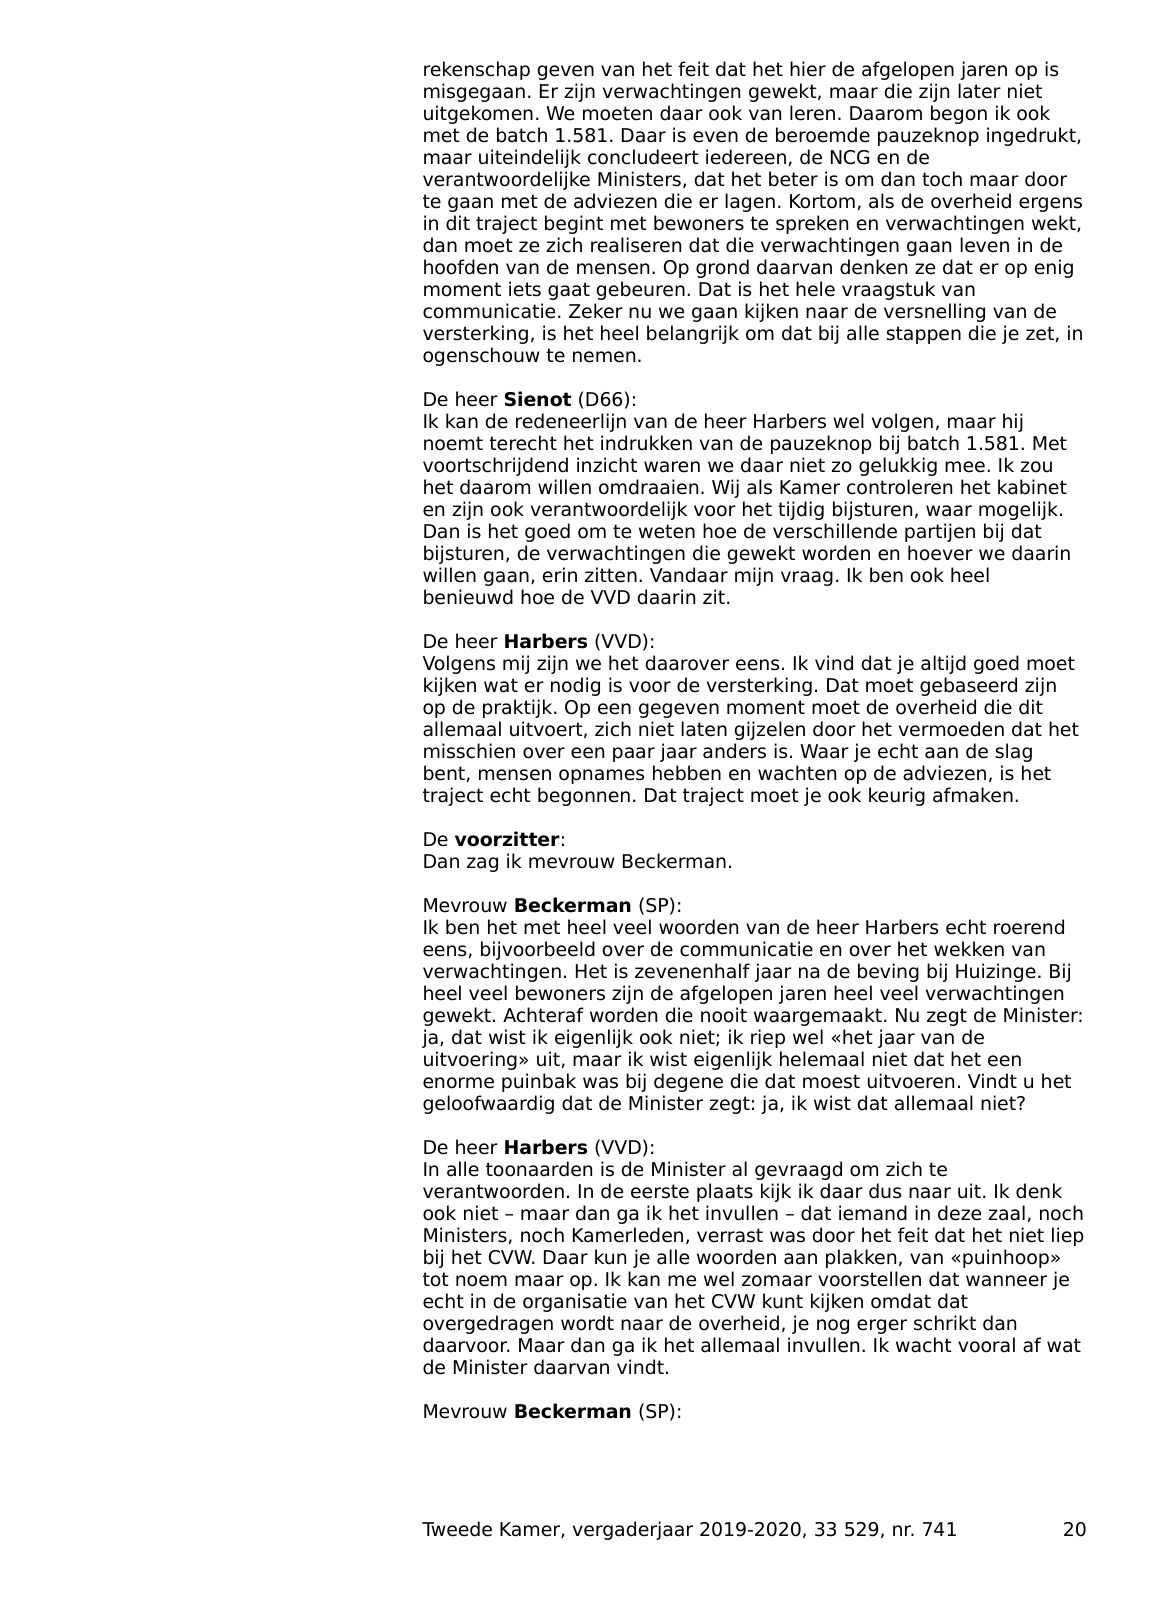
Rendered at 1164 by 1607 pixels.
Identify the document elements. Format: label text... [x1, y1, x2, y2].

text Mevrouw Beckerman (SP): [422, 895, 1087, 917]
text Ik kan de redeneerlijn van de heer Harbers wel volgen, maar hij noemt terecht het indrukken van de pauzeknop bij batch 1.581. Met voortschrijdend inzicht waren we daar niet zo gelukkig mee. Ik zou het daarom willen omdraaien. Wij als Kamer controleren het kabinet en zijn ook verantwoordelijk voor het tijdig bijsturen, waar mogelijk. Dan is het goed om te weten hoe de verschillende partijen bij dat bijsturen, de verwachtingen die gewekt worden en hoever we daarin willen gaan, erin zitten. Vandaar mijn vraag. Ik ben ook heel benieuwd hoe de VVD daarin zit. [422, 411, 1087, 609]
text De heer Harbers (VVD): [422, 631, 1087, 653]
text Ik ben het met heel veel woorden van de heer Harbers echt roerend eens, bijvoorbeeld over de communicatie en over het wekken van verwachtingen. Het is zevenenhalf jaar na de beving bij Huizinge. Bij heel veel bewoners zijn de afgelopen jaren heel veel verwachtingen gewekt. Achteraf worden die nooit waargemaakt. Nu zegt de Minister: ja, dat wist ik eigenlijk ook niet; ik riep wel «het jaar van de uitvoering» uit, maar ik wist eigenlijk helemaal niet dat het een enorme puinbak was bij degene die dat moest uitvoeren. Vindt u het geloofwaardig dat de Minister zegt: ja, ik wist dat allemaal niet? [422, 917, 1087, 1115]
text De heer Sienot (D66): [422, 389, 1087, 411]
text rekenschap geven van het feit dat het hier de afgelopen jaren op is misgegaan. Er zijn verwachtingen gewekt, maar die zijn later niet uitgekomen. We moeten daar ook van leren. Daarom begon ik ook met de batch 1.581. Daar is even de beroemde pauzeknop ingedrukt, maar uiteindelijk concludeert iedereen, de NCG en de verantwoordelijke Ministers, dat het beter is om dan toch maar door te gaan met de adviezen die er lagen. Kortom, als de overheid ergens in dit traject begint met bewoners te spreken en verwachtingen wekt, dan moet ze zich realiseren dat die verwachtingen gaan leven in de hoofden van de mensen. Op grond daarvan denken ze dat er op enig moment iets gaat gebeuren. Dat is het hele vraagstuk van communicatie. Zeker nu we gaan kijken naar de versnelling van de versterking, is het heel belangrijk om dat bij alle stappen die je zet, in ogenschouw te nemen. [422, 59, 1087, 367]
text De heer Harbers (VVD): [422, 1137, 1087, 1159]
text De voorzitter: [422, 829, 1087, 851]
text Dan zag ik mevrouw Beckerman. [422, 851, 1087, 873]
text In alle toonaarden is de Minister al gevraagd om zich te verantwoorden. In de eerste plaats kijk ik daar dus naar uit. Ik denk ook niet – maar dan ga ik het invullen – dat iemand in deze zaal, noch Ministers, noch Kamerleden, verrast was door het feit dat het niet liep bij het CVW. Daar kun je alle woorden aan plakken, van «puinhoop» tot noem maar op. Ik kan me wel zomaar voorstellen dat wanneer je echt in de organisatie van het CVW kunt kijken omdat dat overgedragen wordt naar de overheid, je nog erger schrikt dan daarvoor. Maar dan ga ik het allemaal invullen. Ik wacht vooral af wat de Minister daarvan vindt. [422, 1159, 1087, 1379]
text Volgens mij zijn we het daarover eens. Ik vind dat je altijd goed moet kijken wat er nodig is voor de versterking. Dat moet gebaseerd zijn op de praktijk. Op een gegeven moment moet de overheid die dit allemaal uitvoert, zich niet laten gijzelen door het vermoeden dat het misschien over een paar jaar anders is. Waar je echt aan de slag bent, mensen opnames hebben en wachten op de adviezen, is het traject echt begonnen. Dat traject moet je ook keurig afmaken. [422, 653, 1087, 807]
text Mevrouw Beckerman (SP): [422, 1401, 1087, 1423]
